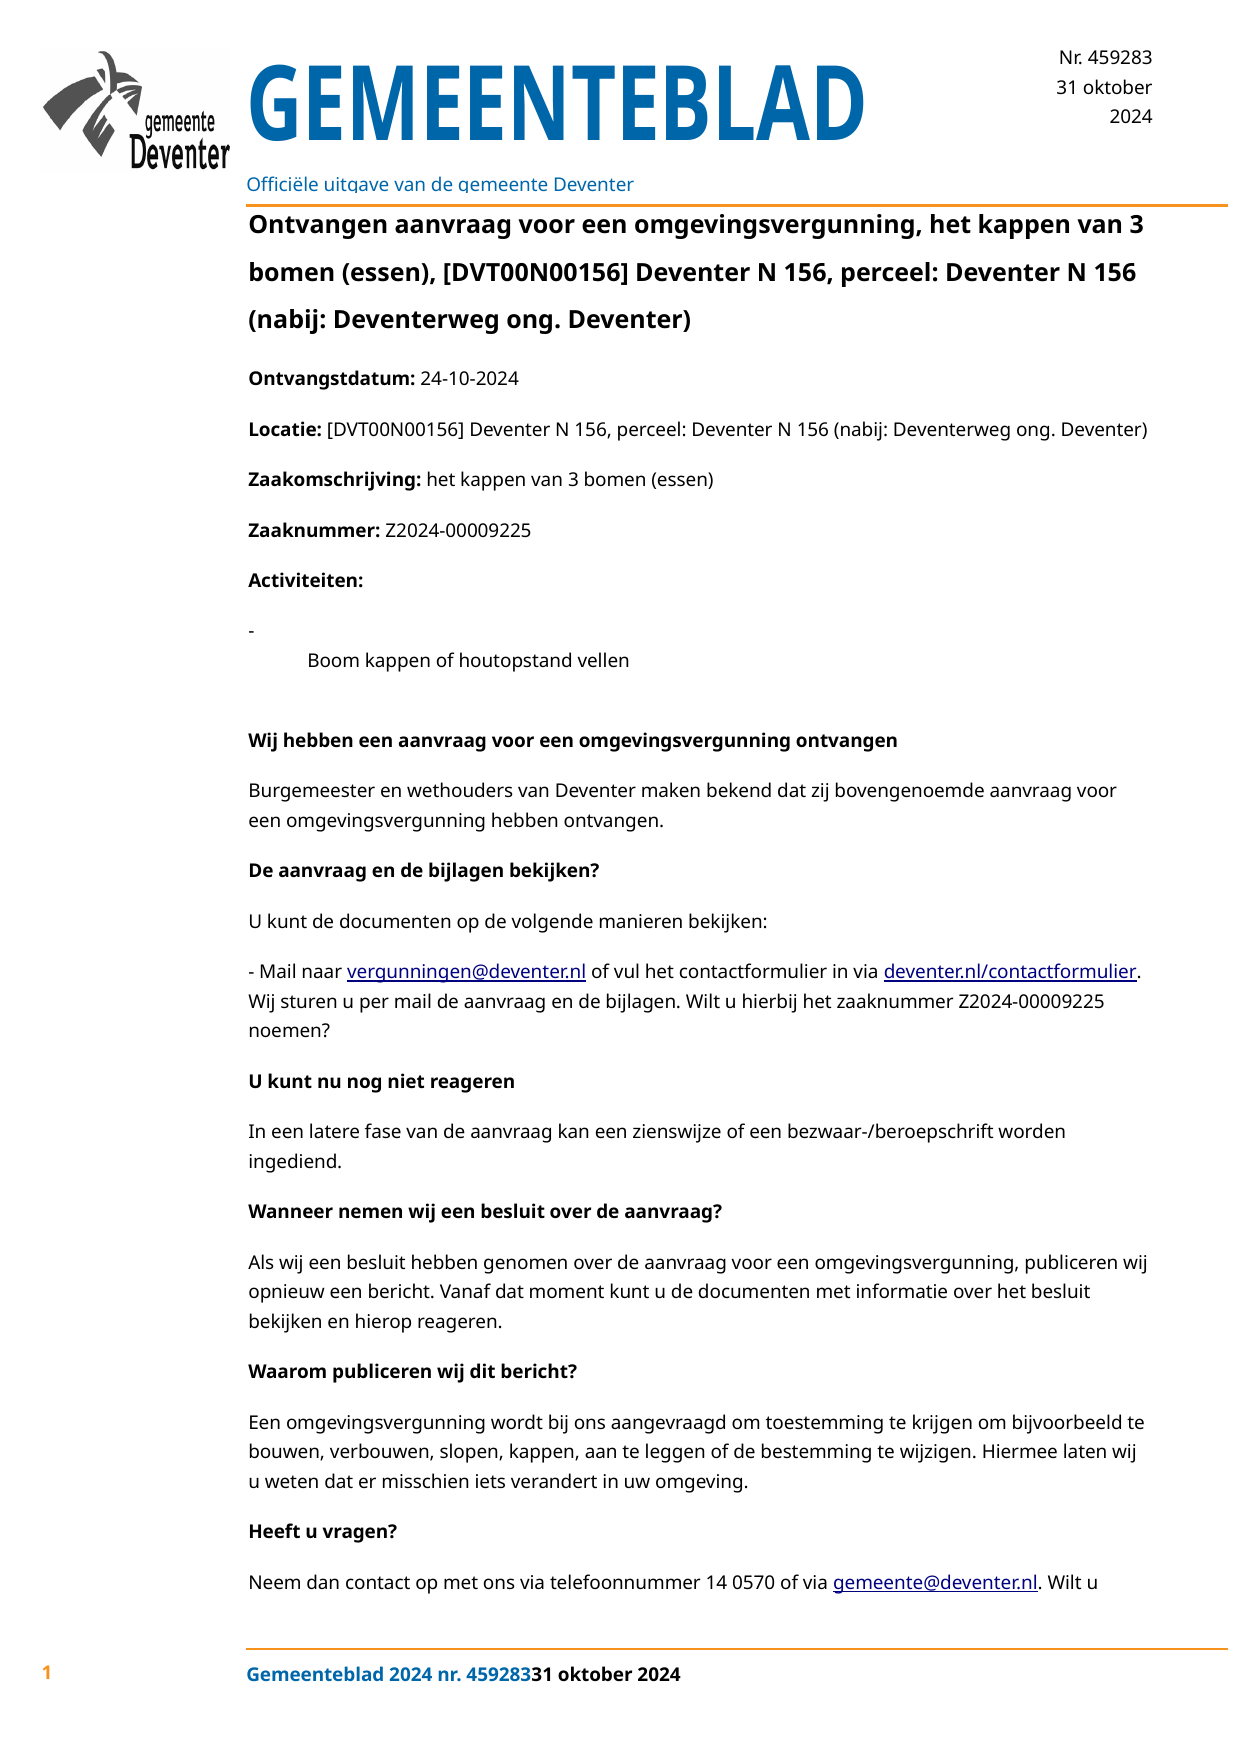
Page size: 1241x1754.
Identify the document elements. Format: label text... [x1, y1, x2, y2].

text Locatie: [DVT00N00156] Deventer N 156, perceel: Deventer N 156 (nabij: Deventerweg ong. Deventer) [248, 416, 1152, 442]
text Zaaknummer: Z2024-00009225 [248, 517, 1152, 542]
text Heeft u vragen? [248, 1518, 1152, 1544]
text Zaakomschrijving: het kappen van 3 bomen (essen) [248, 466, 1152, 492]
picture [41, 47, 231, 172]
text - Mail naar vergunningen@deventer.nl of vul het contactformulier in via deventer.nl/contactformulier. Wij sturen u per mail de aanvraag en de bijlagen. Wilt u hierbij het zaaknummer Z2024-00009225 noemen? [248, 958, 1152, 1043]
text Als wij een besluit hebben genomen over de aanvraag voor een omgevingsvergunning, publiceren wij opnieuw een bericht. Vanaf dat moment kunt u de documenten met informatie over het besluit bekijken en hierop reageren. [248, 1249, 1152, 1334]
text In een latere fase van de aanvraag kan een zienswijze of een bezwaar-/beroepschrift worden ingediend. [248, 1118, 1152, 1174]
text Een omgevingsvergunning wordt bij ons aangevraagd om toestemming te krijgen om bijvoorbeeld te bouwen, verbouwen, slopen, kappen, aan te leggen of de bestemming te wijzigen. Hiermee laten wij u weten dat er misschien iets verandert in uw omgeving. [248, 1409, 1152, 1494]
text Wij hebben een aanvraag voor een omgevingsvergunning ontvangen [248, 727, 1152, 753]
text De aanvraag en de bijlagen bekijken? [248, 858, 1152, 883]
text U kunt de documenten op de volgende manieren bekijken: [248, 908, 1152, 934]
text Waarom publiceren wij dit bericht? [248, 1358, 1152, 1384]
text Neem dan contact op met ons via telefoonnummer 14 0570 of via gemeente@deventer.nl. Wilt u [248, 1569, 1152, 1594]
text U kunt nu nog niet reageren [248, 1068, 1152, 1094]
text Burgemeester en wethouders van Deventer maken bekend dat zij bovengenoemde aanvraag voor een omgevingsvergunning hebben ontvangen. [248, 778, 1152, 833]
text Ontvangen aanvraag voor een omgevingsvergunning, het kappen van 3 bomen (essen), [DVT00N00156] Deventer N 156, perceel: Deventer N 156 (nabij: Deventerweg ong. Deventer) [248, 207, 1152, 336]
text Wanneer nemen wij een besluit over de aanvraag? [248, 1198, 1152, 1224]
text Ontvangstdatum: 24-10-2024 [248, 366, 1152, 391]
text Activiteiten: [248, 567, 1152, 593]
list Boom kappen of houtopstand vellen [248, 647, 1152, 673]
